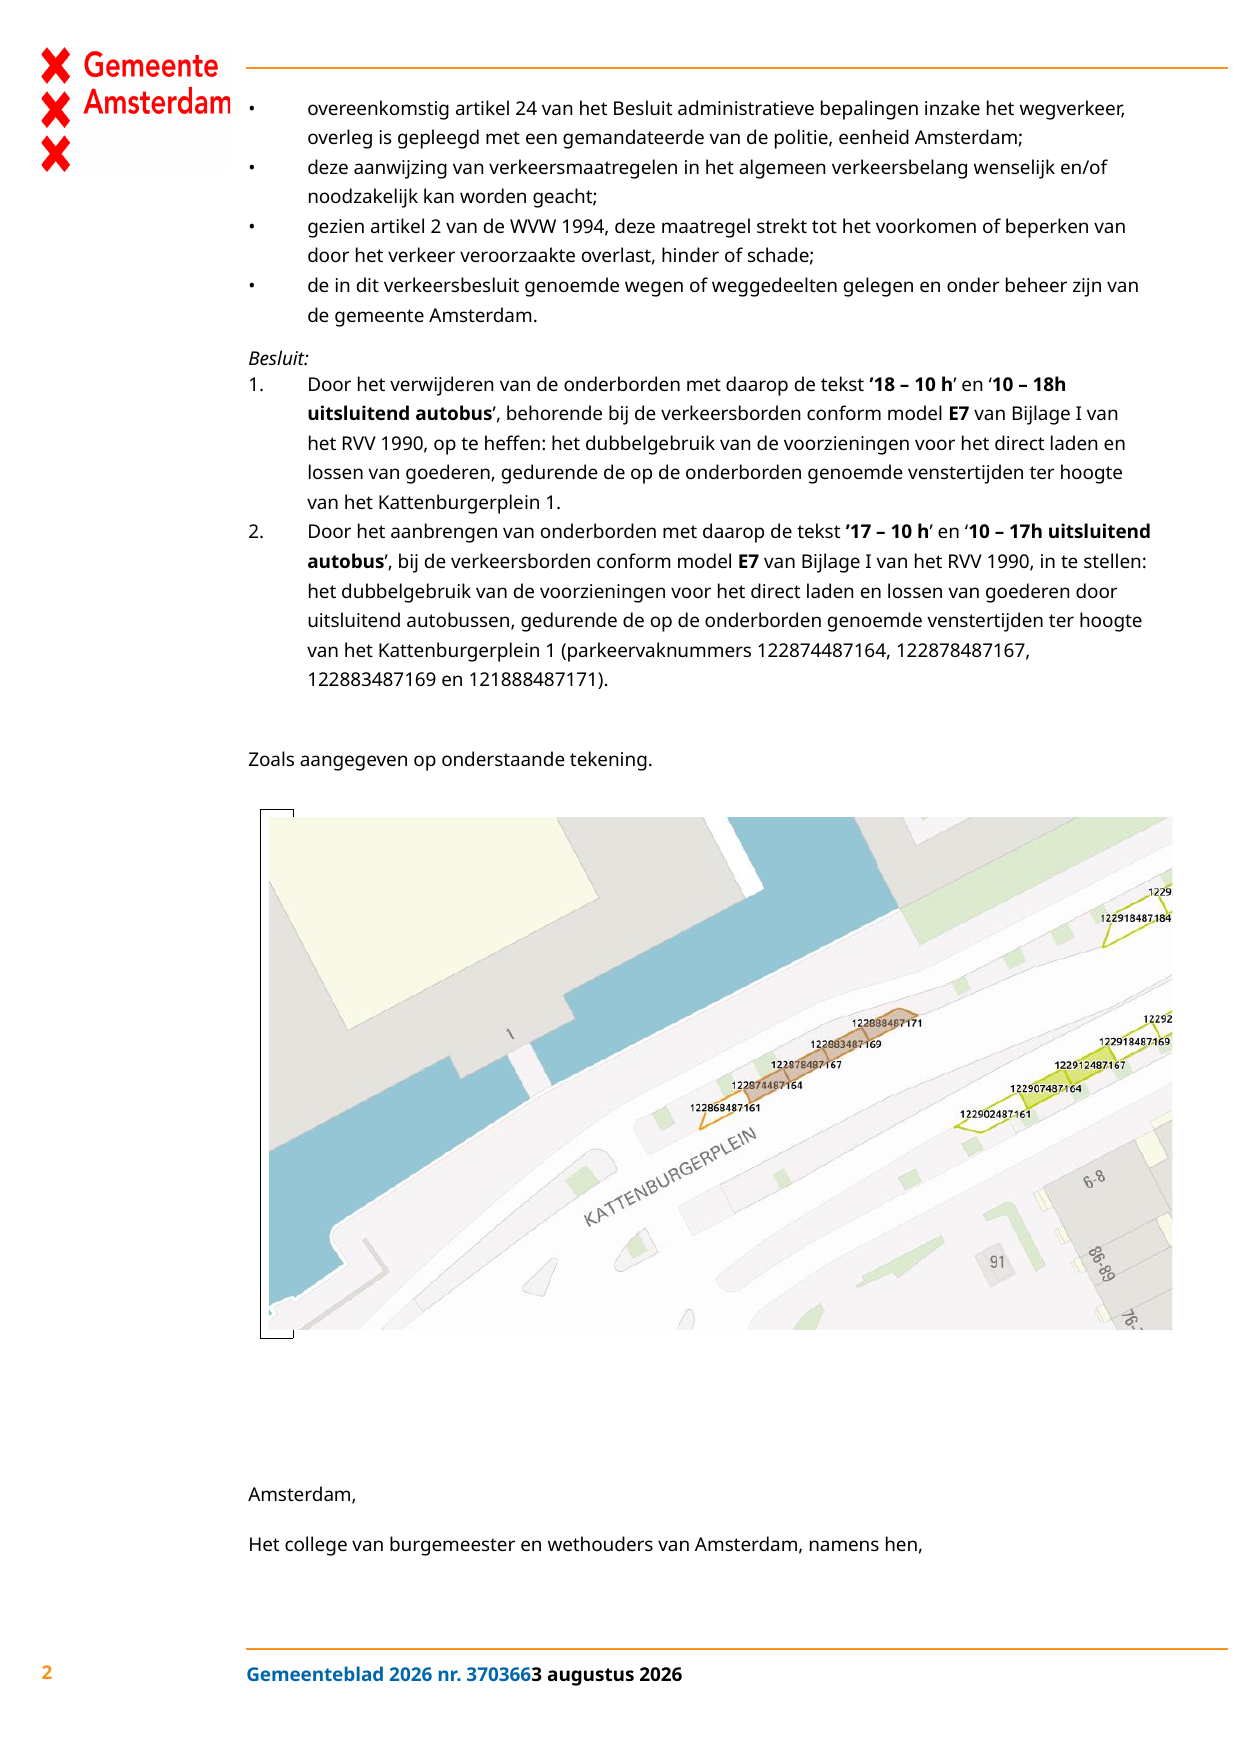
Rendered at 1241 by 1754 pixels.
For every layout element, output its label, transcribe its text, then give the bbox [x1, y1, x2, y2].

picture [41, 47, 231, 172]
list Door het aanbrengen van onderborden met daarop de tekst ’17 – 10 h’ en ‘10 – 17h uitsluitend autobus’, bij de verkeersborden conform model E7 van Bijlage I van het RVV 1990, in te stellen: het dubbelgebruik van de voorzieningen voor het direct laden en lossen van goederen door uitsluitend autobussen, gedurende de op de onderborden genoemde venstertijden ter hoogte van het Kattenburgerplein 1 (parkeervaknummers 122874487164, 122878487167, 122883487169 en 121888487171). [248, 519, 1152, 692]
text Zoals aangegeven op onderstaande tekening. [248, 747, 1152, 772]
text Amsterdam, [248, 1481, 1152, 1507]
list Door het verwijderen van de onderborden met daarop de tekst ’18 – 10 h’ en ‘10 – 18h uitsluitend autobus’, behorende bij de verkeersborden conform model E7 van Bijlage I van het RVV 1990, op te heffen: het dubbelgebruik van de voorzieningen voor het direct laden en lossen van goederen, gedurende de op de onderborden genoemde venstertijden ter hoogte van het Kattenburgerplein 1. [248, 371, 1152, 515]
picture [268, 817, 1173, 1330]
text Besluit: [248, 345, 1152, 371]
list de in dit verkeersbesluit genoemde wegen of weggedeelten gelegen en onder beheer zijn van de gemeente Amsterdam. [248, 272, 1152, 328]
list gezien artikel 2 van de WVW 1994, deze maatregel strekt tot het voorkomen of beperken van door het verkeer veroorzaakte overlast, hinder of schade; [248, 213, 1152, 268]
list deze aanwijzing van verkeersmaatregelen in het algemeen verkeersbelang wenselijk en/of noodzakelijk kan worden geacht; [248, 154, 1152, 209]
list overeenkomstig artikel 24 van het Besluit administratieve bepalingen inzake het wegverkeer, overleg is gepleegd met een gemandateerde van de politie, eenheid Amsterdam; [248, 95, 1152, 150]
text Het college van burgemeester en wethouders van Amsterdam, namens hen, [248, 1532, 1152, 1557]
